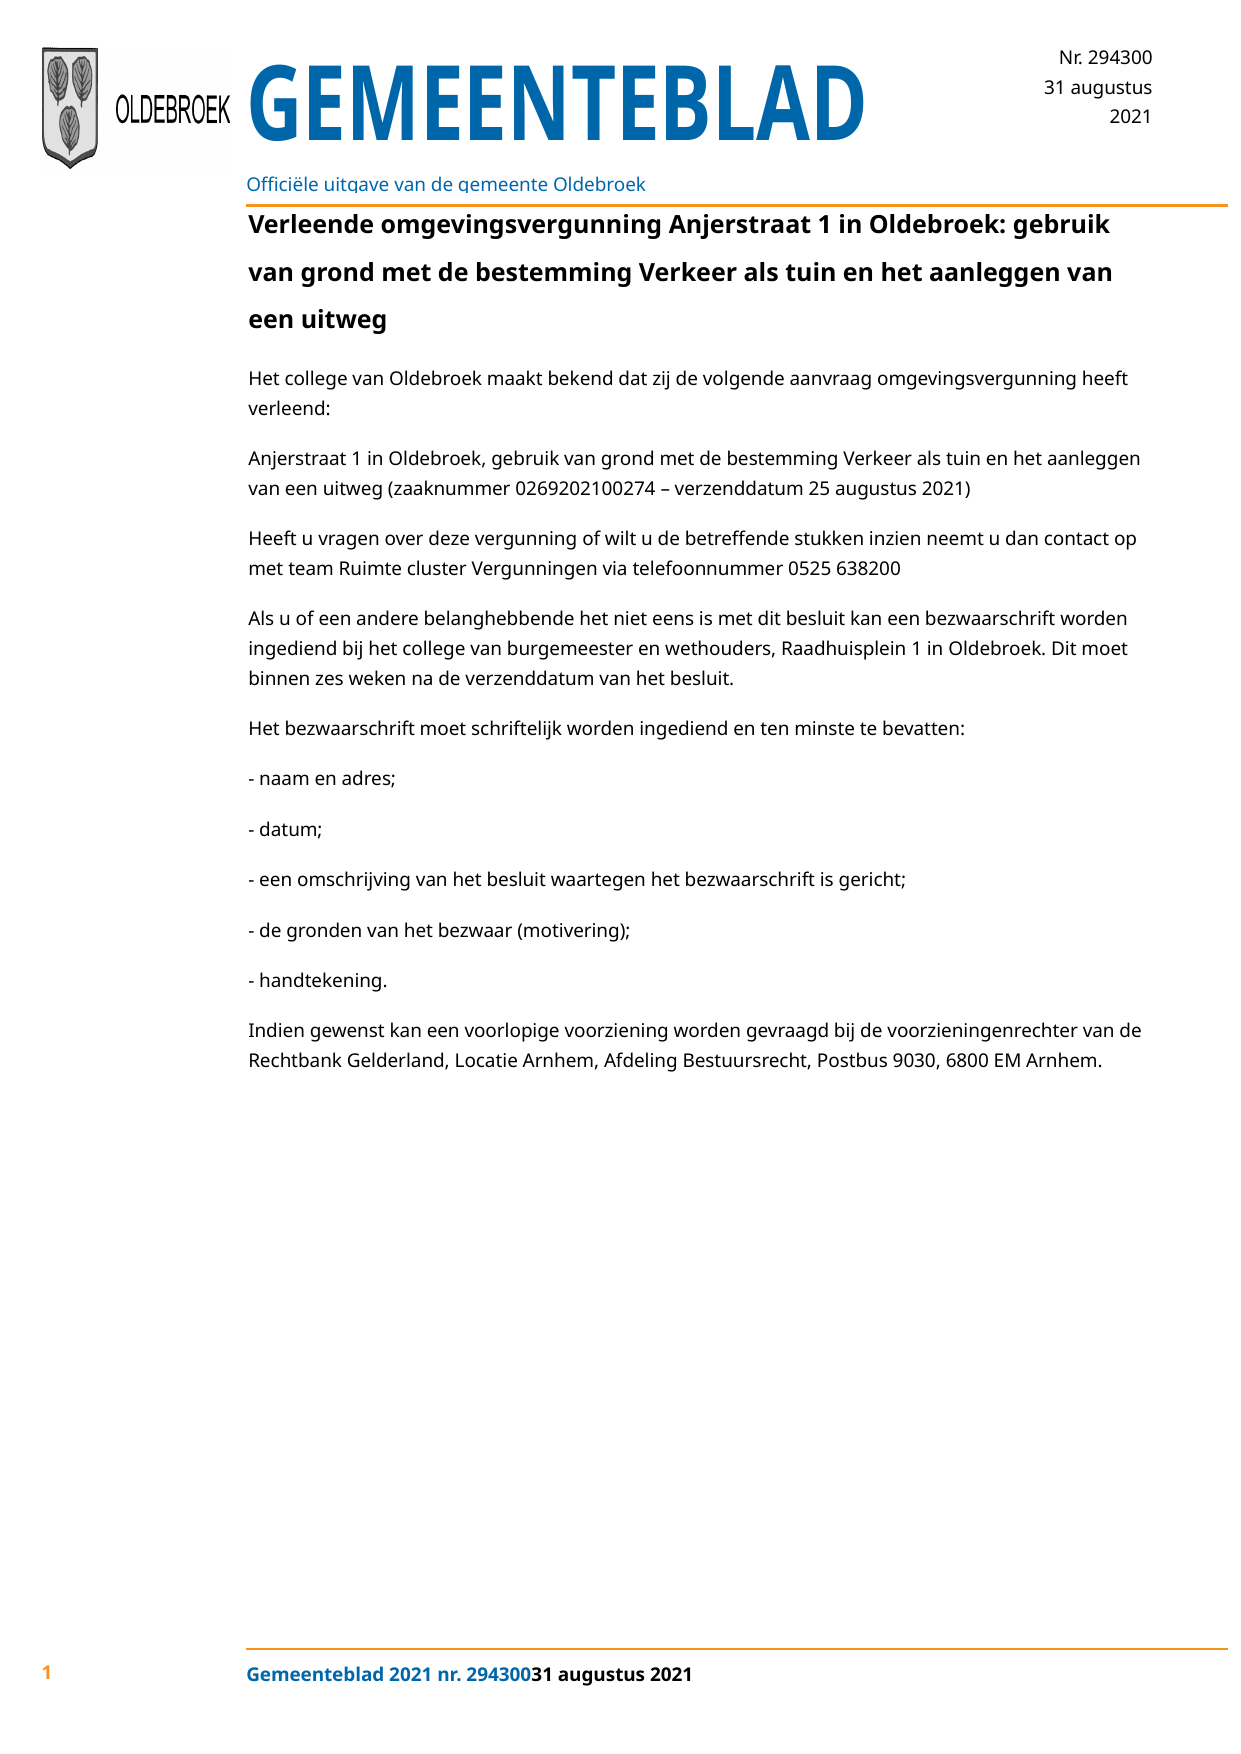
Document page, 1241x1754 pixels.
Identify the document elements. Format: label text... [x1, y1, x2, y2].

text Indien gewenst kan een voorlopige voorziening worden gevraagd bij de voorzieningenrechter van de Rechtbank Gelderland, Locatie Arnhem, Afdeling Bestuursrecht, Postbus 9030, 6800 EM Arnhem. [248, 1018, 1152, 1073]
text - een omschrijving van het besluit waartegen het bezwaarschrift is gericht; [248, 866, 1152, 892]
text - datum; [248, 816, 1152, 842]
picture [41, 47, 231, 172]
text Het college van Oldebroek maakt bekend dat zij de volgende aanvraag omgevingsvergunning heeft verleend: [248, 366, 1152, 421]
text Anjerstraat 1 in Oldebroek, gebruik van grond met de bestemming Verkeer als tuin en het aanleggen van een uitweg (zaaknummer 0269202100274 – verzenddatum 25 augustus 2021) [248, 446, 1152, 501]
text - handtekening. [248, 967, 1152, 993]
text Als u of een andere belanghebbende het niet eens is met dit besluit kan een bezwaarschrift worden ingediend bij het college van burgemeester en wethouders, Raadhuisplein 1 in Oldebroek. Dit moet binnen zes weken na de verzenddatum van het besluit. [248, 606, 1152, 690]
text Heeft u vragen over deze vergunning of wilt u de betreffende stukken inzien neemt u dan contact op met team Ruimte cluster Vergunningen via telefoonnummer 0525 638200 [248, 526, 1152, 581]
text - naam en adres; [248, 766, 1152, 791]
text Het bezwaarschrift moet schriftelijk worden ingediend en ten minste te bevatten: [248, 715, 1152, 741]
text Verleende omgevingsvergunning Anjerstraat 1 in Oldebroek: gebruik van grond met de bestemming Verkeer als tuin en het aanleggen van een uitweg [248, 207, 1152, 336]
text - de gronden van het bezwaar (motivering); [248, 917, 1152, 942]
